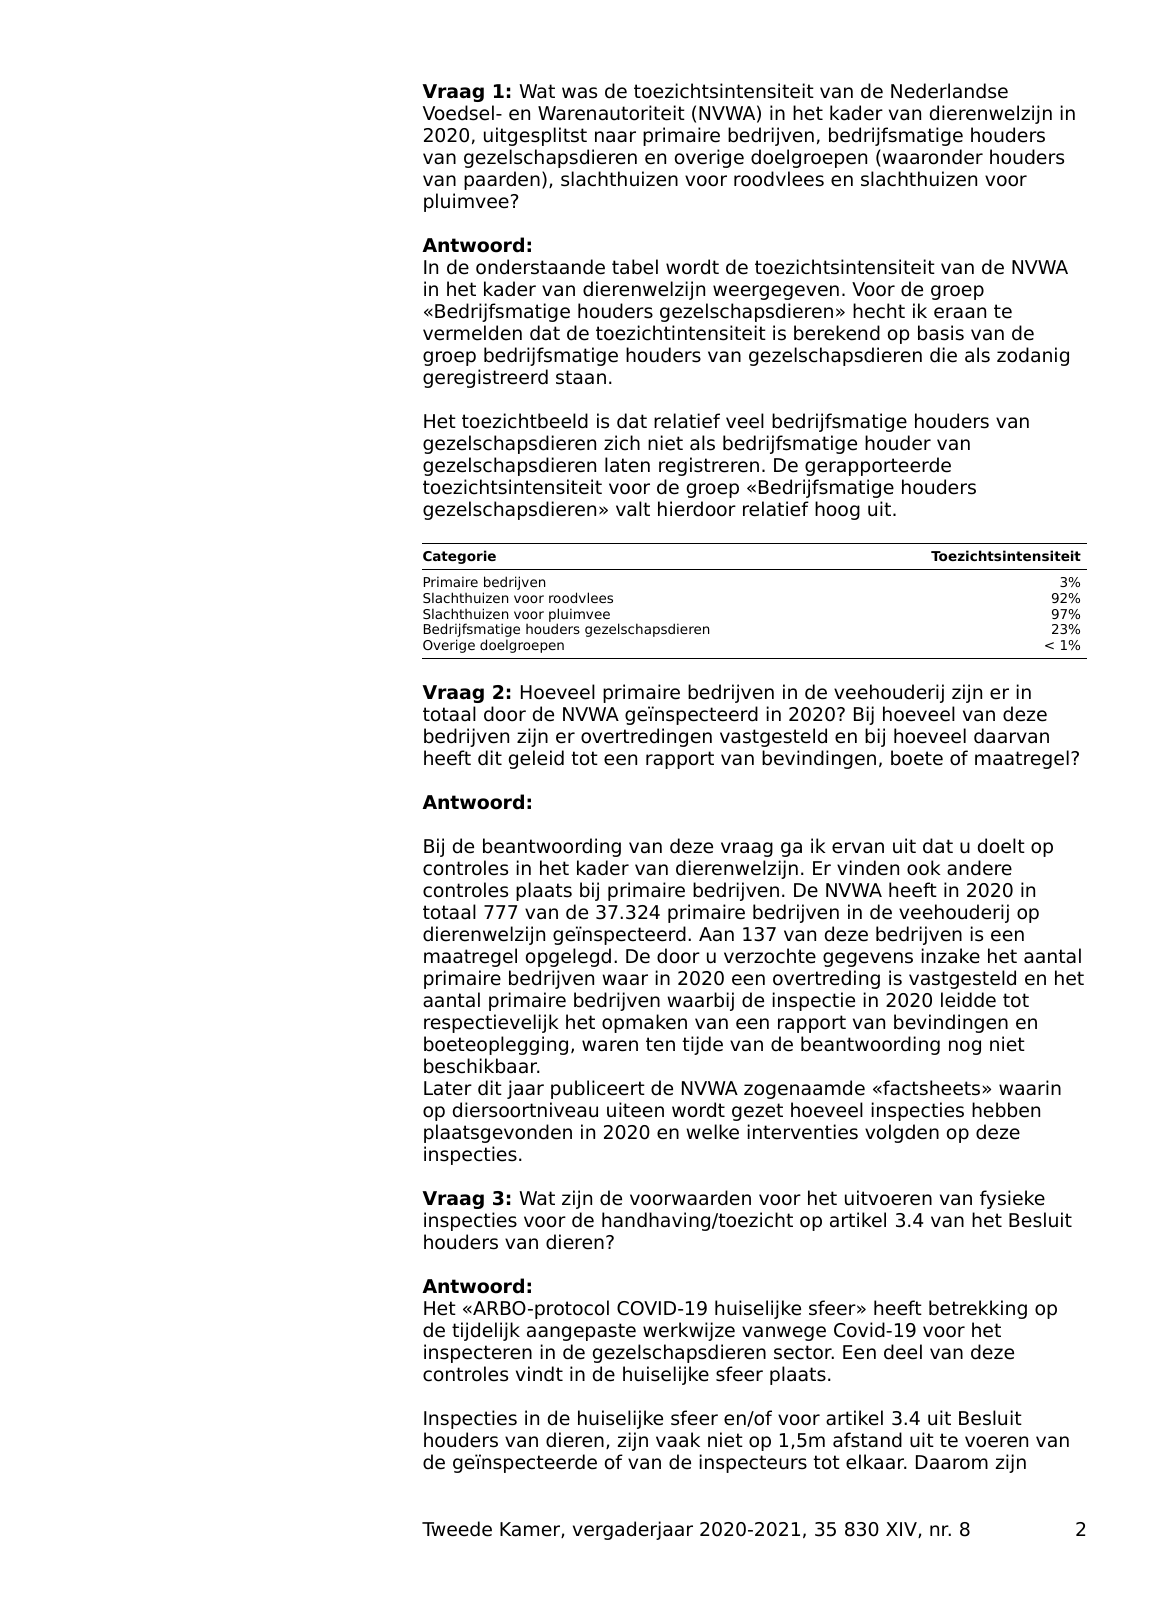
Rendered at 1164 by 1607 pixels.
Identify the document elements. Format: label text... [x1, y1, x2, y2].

text Bij de beantwoording van deze vraag ga ik ervan uit dat u doelt op controles in het kader van dierenwelzijn. Er vinden ook andere controles plaats bij primaire bedrijven. De NVWA heeft in 2020 in totaal 777 van de 37.324 primaire bedrijven in de veehouderij op dierenwelzijn geïnspecteerd. Aan 137 van deze bedrijven is een maatregel opgelegd. De door u verzochte gegevens inzake het aantal primaire bedrijven waar in 2020 een overtreding is vastgesteld en het aantal primaire bedrijven waarbij de inspectie in 2020 leidde tot respectievelijk het opmaken van een rapport van bevindingen en boeteoplegging, waren ten tijde van de beantwoording nog niet beschikbaar. [422, 836, 1087, 1078]
table_header Toezichtsintensiteit [865, 544, 1087, 569]
text Vraag 1: Wat was de toezichtsintensiteit van de Nederlandse Voedsel- en Warenautoriteit (NVWA) in het kader van dierenwelzijn in 2020, uitgesplitst naar primaire bedrijven, bedrijfsmatige houders van gezelschapsdieren en overige doelgroepen (waaronder houders van paarden), slachthuizen voor roodvlees en slachthuizen voor pluimvee? [422, 81, 1087, 213]
table_cell 23% [865, 622, 1087, 638]
table_cell 3% [865, 570, 1087, 591]
text Vraag 2: Hoeveel primaire bedrijven in de veehouderij zijn er in totaal door de NVWA geïnspecteerd in 2020? Bij hoeveel van deze bedrijven zijn er overtredingen vastgesteld en bij hoeveel daarvan heeft dit geleid tot een rapport van bevindingen, boete of maatregel? [422, 682, 1087, 769]
text Het toezichtbeeld is dat relatief veel bedrijfsmatige houders van gezelschapsdieren zich niet als bedrijfsmatige houder van gezelschapsdieren laten registreren. De gerapporteerde toezichtsintensiteit voor de groep «Bedrijfsmatige houders gezelschapsdieren» valt hierdoor relatief hoog uit. [422, 411, 1087, 521]
table_cell Primaire bedrijven [422, 570, 865, 591]
table_cell Slachthuizen voor roodvlees [422, 591, 865, 606]
table_cell < 1% [865, 638, 1087, 658]
text Inspecties in de huiselijke sfeer en/of voor artikel 3.4 uit Besluit houders van dieren, zijn vaak niet op 1,5m afstand uit te voeren van de geïnspecteerde of van de inspecteurs tot elkaar. Daarom zijn [422, 1408, 1087, 1474]
table_header Categorie [422, 544, 865, 569]
table_cell Slachthuizen voor pluimvee [422, 606, 865, 622]
text Het «ARBO-protocol COVID-19 huiselijke sfeer» heeft betrekking op de tijdelijk aangepaste werkwijze vanwege Covid-19 voor het inspecteren in de gezelschapsdieren sector. Een deel van deze controles vindt in de huiselijke sfeer plaats. [422, 1298, 1087, 1386]
table_cell Overige doelgroepen [422, 638, 865, 658]
subtitle Antwoord: [422, 1276, 1087, 1298]
text Later dit jaar publiceert de NVWA zogenaamde «factsheets» waarin op diersoortniveau uiteen wordt gezet hoeveel inspecties hebben plaatsgevonden in 2020 en welke interventies volgden op deze inspecties. [422, 1078, 1087, 1166]
table_cell 97% [865, 606, 1087, 622]
table_cell Bedrijfsmatige houders gezelschapsdieren [422, 622, 865, 638]
table_cell 92% [865, 591, 1087, 606]
subtitle Antwoord: [422, 235, 1087, 257]
text Vraag 3: Wat zijn de voorwaarden voor het uitvoeren van fysieke inspecties voor de handhaving/toezicht op artikel 3.4 van het Besluit houders van dieren? [422, 1188, 1087, 1254]
subtitle Antwoord: [422, 792, 1087, 814]
text In de onderstaande tabel wordt de toezichtsintensiteit van de NVWA in het kader van dierenwelzijn weergegeven. Voor de groep «Bedrijfsmatige houders gezelschapsdieren» hecht ik eraan te vermelden dat de toezichtintensiteit is berekend op basis van de groep bedrijfsmatige houders van gezelschapsdieren die als zodanig geregistreerd staan. [422, 257, 1087, 389]
